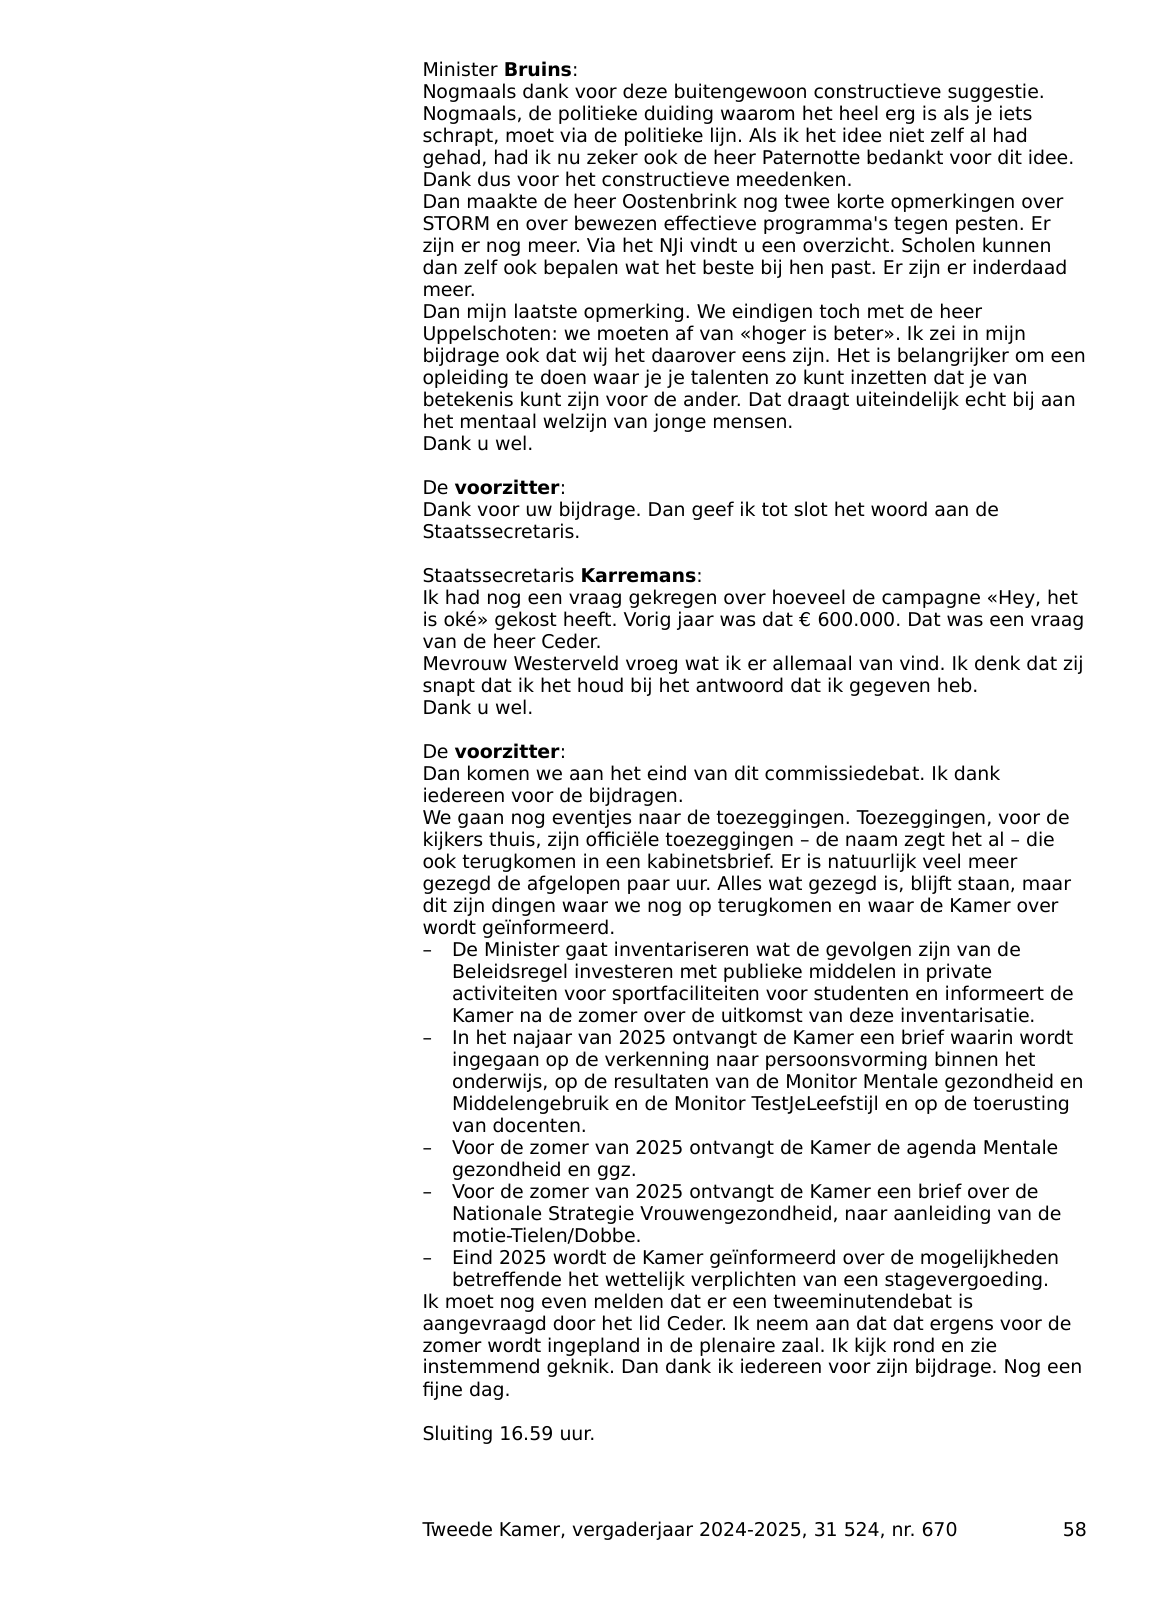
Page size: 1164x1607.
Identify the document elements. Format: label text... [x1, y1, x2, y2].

text – Eind 2025 wordt de Kamer geïnformeerd over de mogelijkheden betreffende het wettelijk verplichten van een stagevergoeding. [422, 1247, 1087, 1291]
text – Voor de zomer van 2025 ontvangt de Kamer een brief over de Nationale Strategie Vrouwengezondheid, naar aanleiding van de motie-Tielen/Dobbe. [422, 1181, 1087, 1247]
text Staatssecretaris Karremans: [422, 565, 1087, 587]
text – De Minister gaat inventariseren wat de gevolgen zijn van de Beleidsregel investeren met publieke middelen in private activiteiten voor sportfaciliteiten voor studenten en informeert de Kamer na de zomer over de uitkomst van deze inventarisatie. [422, 939, 1087, 1027]
text Dank u wel. [422, 433, 1087, 455]
text Mevrouw Westerveld vroeg wat ik er allemaal van vind. Ik denk dat zij snapt dat ik het houd bij het antwoord dat ik gegeven heb. [422, 653, 1087, 697]
text Dan maakte de heer Oostenbrink nog twee korte opmerkingen over STORM en over bewezen effectieve programma's tegen pesten. Er zijn er nog meer. Via het NJi vindt u een overzicht. Scholen kunnen dan zelf ook bepalen wat het beste bij hen past. Er zijn er inderdaad meer. [422, 191, 1087, 301]
text Dank voor uw bijdrage. Dan geef ik tot slot het woord aan de Staatssecretaris. [422, 499, 1087, 543]
text De voorzitter: [422, 477, 1087, 499]
text Ik moet nog even melden dat er een tweeminutendebat is aangevraagd door het lid Ceder. Ik neem aan dat dat ergens voor de zomer wordt ingepland in de plenaire zaal. Ik kijk rond en zie instemmend geknik. Dan dank ik iedereen voor zijn bijdrage. Nog een fijne dag. [422, 1291, 1087, 1400]
text De voorzitter: [422, 741, 1087, 763]
text Dank u wel. [422, 697, 1087, 719]
text – Voor de zomer van 2025 ontvangt de Kamer de agenda Mentale gezondheid en ggz. [422, 1137, 1087, 1181]
text Sluiting 16.59 uur. [422, 1423, 1087, 1444]
text Minister Bruins: [422, 59, 1087, 81]
text We gaan nog eventjes naar de toezeggingen. Toezeggingen, voor de kijkers thuis, zijn officiële toezeggingen – de naam zegt het al – die ook terugkomen in een kabinetsbrief. Er is natuurlijk veel meer gezegd de afgelopen paar uur. Alles wat gezegd is, blijft staan, maar dit zijn dingen waar we nog op terugkomen en waar de Kamer over wordt geïnformeerd. [422, 807, 1087, 939]
text Dan mijn laatste opmerking. We eindigen toch met de heer Uppelschoten: we moeten af van «hoger is beter». Ik zei in mijn bijdrage ook dat wij het daarover eens zijn. Het is belangrijker om een opleiding te doen waar je je talenten zo kunt inzetten dat je van betekenis kunt zijn voor de ander. Dat draagt uiteindelijk echt bij aan het mentaal welzijn van jonge mensen. [422, 301, 1087, 433]
text Dan komen we aan het eind van dit commissiedebat. Ik dank iedereen voor de bijdragen. [422, 763, 1087, 807]
text Nogmaals dank voor deze buitengewoon constructieve suggestie. Nogmaals, de politieke duiding waarom het heel erg is als je iets schrapt, moet via de politieke lijn. Als ik het idee niet zelf al had gehad, had ik nu zeker ook de heer Paternotte bedankt voor dit idee. Dank dus voor het constructieve meedenken. [422, 81, 1087, 191]
text – In het najaar van 2025 ontvangt de Kamer een brief waarin wordt ingegaan op de verkenning naar persoonsvorming binnen het onderwijs, op de resultaten van de Monitor Mentale gezondheid en Middelengebruik en de Monitor TestJeLeefstijl en op de toerusting van docenten. [422, 1027, 1087, 1137]
text Ik had nog een vraag gekregen over hoeveel de campagne «Hey, het is oké» gekost heeft. Vorig jaar was dat € 600.000. Dat was een vraag van de heer Ceder. [422, 587, 1087, 653]
